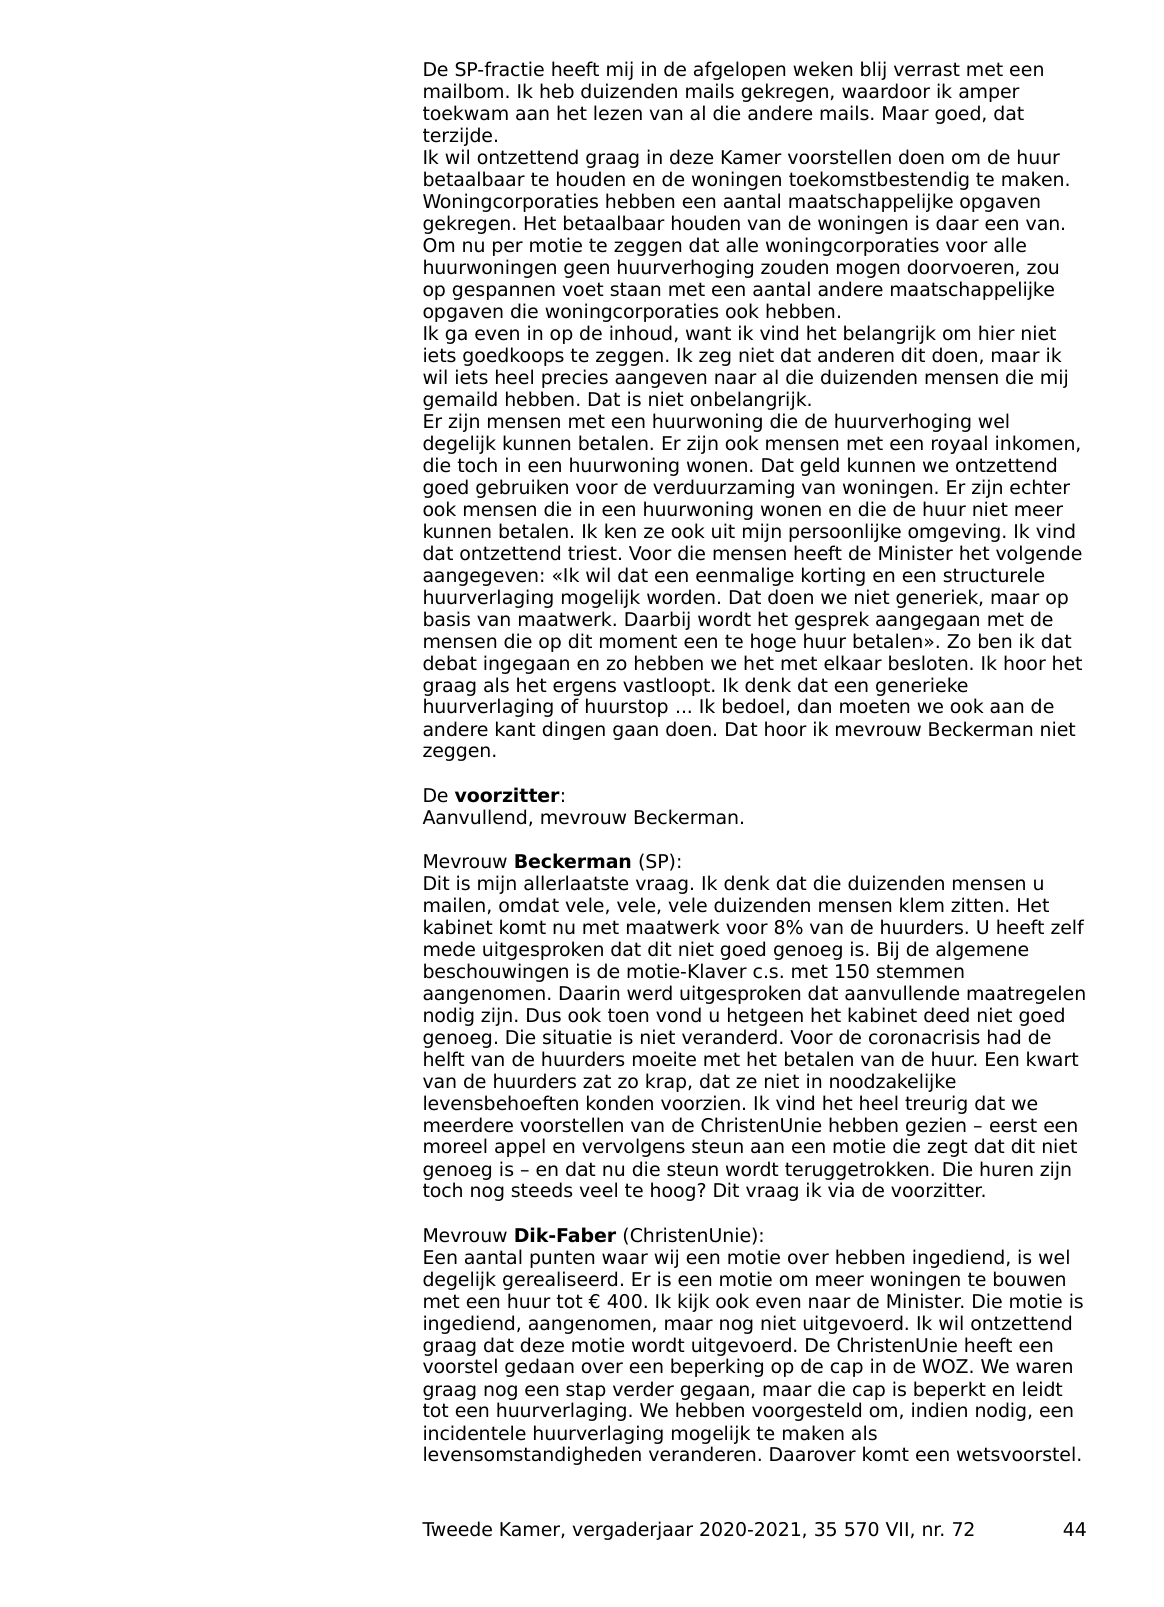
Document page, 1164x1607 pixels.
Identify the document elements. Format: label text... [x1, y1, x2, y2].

text Er zijn mensen met een huurwoning die de huurverhoging wel degelijk kunnen betalen. Er zijn ook mensen met een royaal inkomen, die toch in een huurwoning wonen. Dat geld kunnen we ontzettend goed gebruiken voor de verduurzaming van woningen. Er zijn echter ook mensen die in een huurwoning wonen en die de huur niet meer kunnen betalen. Ik ken ze ook uit mijn persoonlijke omgeving. Ik vind dat ontzettend triest. Voor die mensen heeft de Minister het volgende aangegeven: «Ik wil dat een eenmalige korting en een structurele huurverlaging mogelijk worden. Dat doen we niet generiek, maar op basis van maatwerk. Daarbij wordt het gesprek aangegaan met de mensen die op dit moment een te hoge huur betalen». Zo ben ik dat debat ingegaan en zo hebben we het met elkaar besloten. Ik hoor het graag als het ergens vastloopt. Ik denk dat een generieke huurverlaging of huurstop ... Ik bedoel, dan moeten we ook aan de andere kant dingen gaan doen. Dat hoor ik mevrouw Beckerman niet zeggen. [422, 411, 1087, 762]
text De SP-fractie heeft mij in de afgelopen weken blij verrast met een mailbom. Ik heb duizenden mails gekregen, waardoor ik amper toekwam aan het lezen van al die andere mails. Maar goed, dat terzijde. [422, 59, 1087, 147]
text Mevrouw Dik-Faber (ChristenUnie): [422, 1224, 1087, 1247]
text Dit is mijn allerlaatste vraag. Ik denk dat die duizenden mensen u mailen, omdat vele, vele, vele duizenden mensen klem zitten. Het kabinet komt nu met maatwerk voor 8% van de huurders. U heeft zelf mede uitgesproken dat dit niet goed genoeg is. Bij de algemene beschouwingen is de motie-Klaver c.s. met 150 stemmen aangenomen. Daarin werd uitgesproken dat aanvullende maatregelen nodig zijn. Dus ook toen vond u hetgeen het kabinet deed niet goed genoeg. Die situatie is niet veranderd. Voor de coronacrisis had de helft van de huurders moeite met het betalen van de huur. Een kwart van de huurders zat zo krap, dat ze niet in noodzakelijke levensbehoeften konden voorzien. Ik vind het heel treurig dat we meerdere voorstellen van de ChristenUnie hebben gezien – eerst een moreel appel en vervolgens steun aan een motie die zegt dat dit niet genoeg is – en dat nu die steun wordt teruggetrokken. Die huren zijn toch nog steeds veel te hoog? Dit vraag ik via de voorzitter. [422, 873, 1087, 1202]
text Ik ga even in op de inhoud, want ik vind het belangrijk om hier niet iets goedkoops te zeggen. Ik zeg niet dat anderen dit doen, maar ik wil iets heel precies aangeven naar al die duizenden mensen die mij gemaild hebben. Dat is niet onbelangrijk. [422, 323, 1087, 411]
text Mevrouw Beckerman (SP): [422, 851, 1087, 873]
text Ik wil ontzettend graag in deze Kamer voorstellen doen om de huur betaalbaar te houden en de woningen toekomstbestendig te maken. Woningcorporaties hebben een aantal maatschappelijke opgaven gekregen. Het betaalbaar houden van de woningen is daar een van. Om nu per motie te zeggen dat alle woningcorporaties voor alle huurwoningen geen huurverhoging zouden mogen doorvoeren, zou op gespannen voet staan met een aantal andere maatschappelijke opgaven die woningcorporaties ook hebben. [422, 147, 1087, 323]
text Een aantal punten waar wij een motie over hebben ingediend, is wel degelijk gerealiseerd. Er is een motie om meer woningen te bouwen met een huur tot € 400. Ik kijk ook even naar de Minister. Die motie is ingediend, aangenomen, maar nog niet uitgevoerd. Ik wil ontzettend graag dat deze motie wordt uitgevoerd. De ChristenUnie heeft een voorstel gedaan over een beperking op de cap in de WOZ. We waren graag nog een stap verder gegaan, maar die cap is beperkt en leidt tot een huurverlaging. We hebben voorgesteld om, indien nodig, een incidentele huurverlaging mogelijk te maken als levensomstandigheden veranderen. Daarover komt een wetsvoorstel. [422, 1247, 1087, 1466]
text De voorzitter: [422, 784, 1087, 807]
text Aanvullend, mevrouw Beckerman. [422, 807, 1087, 828]
